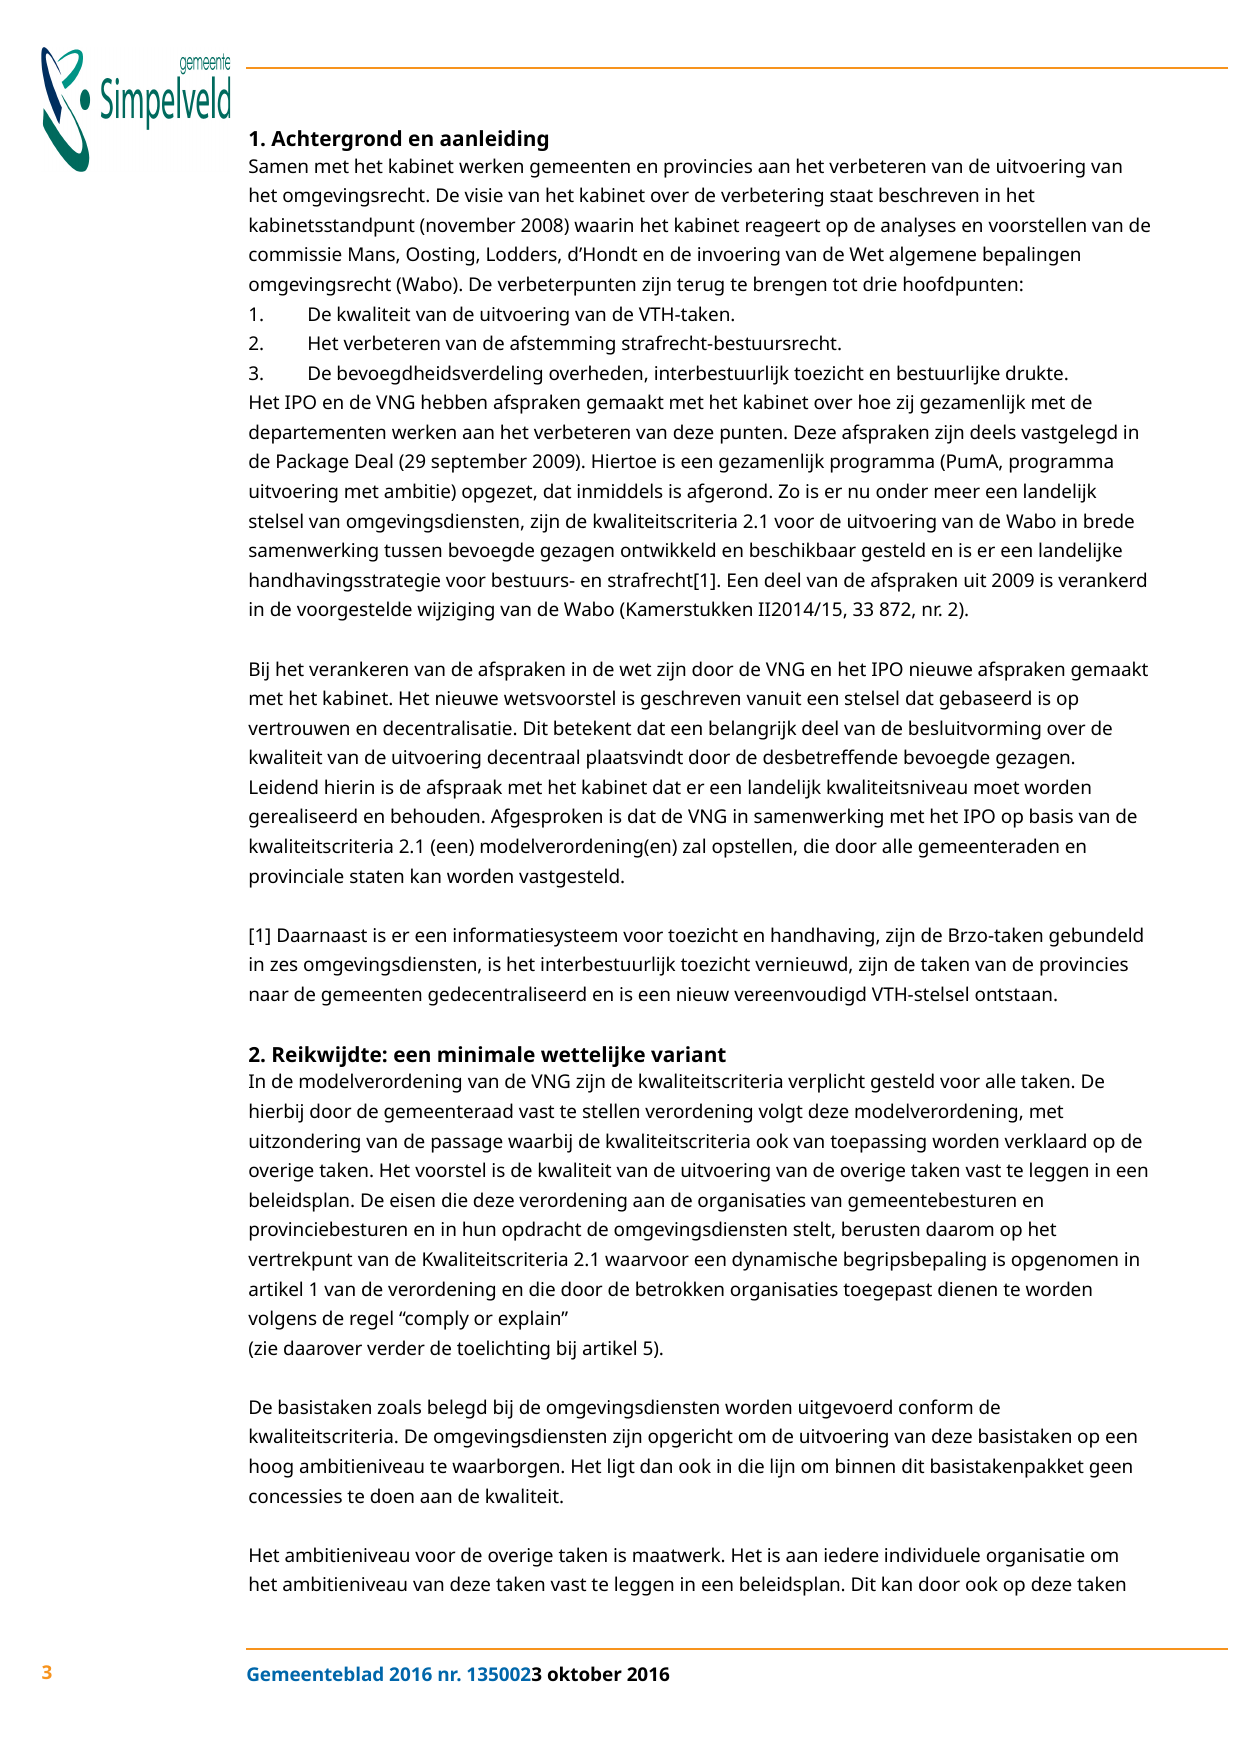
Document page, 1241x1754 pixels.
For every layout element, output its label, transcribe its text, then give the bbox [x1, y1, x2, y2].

text 1. Achtergrond en aanleiding [248, 124, 1152, 153]
text (zie daarover verder de toelichting bij artikel 5). [248, 1335, 1152, 1361]
text [1] Daarnaast is er een informatiesysteem voor toezicht en handhaving, zijn de Brzo-taken gebundeld in zes omgevingsdiensten, is het interbestuurlijk toezicht vernieuwd, zijn de taken van de provincies naar de gemeenten gedecentraliseerd en is een nieuw vereenvoudigd VTH-stelsel ontstaan. [248, 922, 1152, 1007]
text Het ambitieniveau voor de overige taken is maatwerk. Het is aan iedere individuele organisatie om het ambitieniveau van deze taken vast te leggen in een beleidsplan. Dit kan door ook op deze taken [248, 1542, 1152, 1597]
text De basistaken zoals belegd bij de omgevingsdiensten worden uitgevoerd conform de kwaliteitscriteria. De omgevingsdiensten zijn opgericht om de uitvoering van deze basistaken op een hoog ambitieniveau te waarborgen. Het ligt dan ook in die lijn om binnen dit basistakenpakket geen concessies te doen aan de kwaliteit. [248, 1394, 1152, 1509]
text In de modelverordening van de VNG zijn de kwaliteitscriteria verplicht gesteld voor alle taken. De hierbij door de gemeenteraad vast te stellen verordening volgt deze modelverordening, met uitzondering van de passage waarbij de kwaliteitscriteria ook van toepassing worden verklaard op de overige taken. Het voorstel is de kwaliteit van de uitvoering van de overige taken vast te leggen in een beleidsplan. De eisen die deze verordening aan de organisaties van gemeentebesturen en provinciebesturen en in hun opdracht de omgevingsdiensten stelt, berusten daarom op het vertrekpunt van de Kwaliteitscriteria 2.1 waarvoor een dynamische begripsbepaling is opgenomen in artikel 1 van de verordening en die door de betrokken organisaties toegepast dienen te worden volgens de regel “comply or explain” [248, 1069, 1152, 1331]
text Samen met het kabinet werken gemeenten en provincies aan het verbeteren van de uitvoering van het omgevingsrecht. De visie van het kabinet over de verbetering staat beschreven in het kabinetsstandpunt (november 2008) waarin het kabinet reageert op de analyses en voorstellen van de commissie Mans, Oosting, Lodders, d’Hondt en de invoering van de Wet algemene bepalingen omgevingsrecht (Wabo). De verbeterpunten zijn terug te brengen tot drie hoofdpunten: [248, 153, 1152, 297]
text Het IPO en de VNG hebben afspraken gemaakt met het kabinet over hoe zij gezamenlijk met de departementen werken aan het verbeteren van deze punten. Deze afspraken zijn deels vastgelegd in de Package Deal (29 september 2009). Hiertoe is een gezamenlijk programma (PumA, programma uitvoering met ambitie) opgezet, dat inmiddels is afgerond. Zo is er nu onder meer een landelijk stelsel van omgevingsdiensten, zijn de kwaliteitscriteria 2.1 voor de uitvoering van de Wabo in brede samenwerking tussen bevoegde gezagen ontwikkeld en beschikbaar gesteld en is er een landelijke handhavingsstrategie voor bestuurs- en strafrecht[1]. Een deel van de afspraken uit 2009 is verankerd in de voorgestelde wijziging van de Wabo (Kamerstukken II2014/15, 33 872, nr. 2). [248, 389, 1152, 622]
list Het verbeteren van de afstemming strafrecht-bestuursrecht. [248, 330, 1152, 356]
picture [41, 47, 231, 172]
list De bevoegdheidsverdeling overheden, interbestuurlijk toezicht en bestuurlijke drukte. [248, 360, 1152, 386]
text 2. Reikwijdte: een minimale wettelijke variant [248, 1040, 1152, 1069]
text Bij het verankeren van de afspraken in de wet zijn door de VNG en het IPO nieuwe afspraken gemaakt met het kabinet. Het nieuwe wetsvoorstel is geschreven vanuit een stelsel dat gebaseerd is op vertrouwen en decentralisatie. Dit betekent dat een belangrijk deel van de besluitvorming over de kwaliteit van de uitvoering decentraal plaatsvindt door de desbetreffende bevoegde gezagen. Leidend hierin is de afspraak met het kabinet dat er een landelijk kwaliteitsniveau moet worden gerealiseerd en behouden. Afgesproken is dat de VNG in samenwerking met het IPO op basis van de kwaliteitscriteria 2.1 (een) modelverordening(en) zal opstellen, die door alle gemeenteraden en provinciale staten kan worden vastgesteld. [248, 656, 1152, 888]
list De kwaliteit van de uitvoering van de VTH-taken. [248, 301, 1152, 326]
